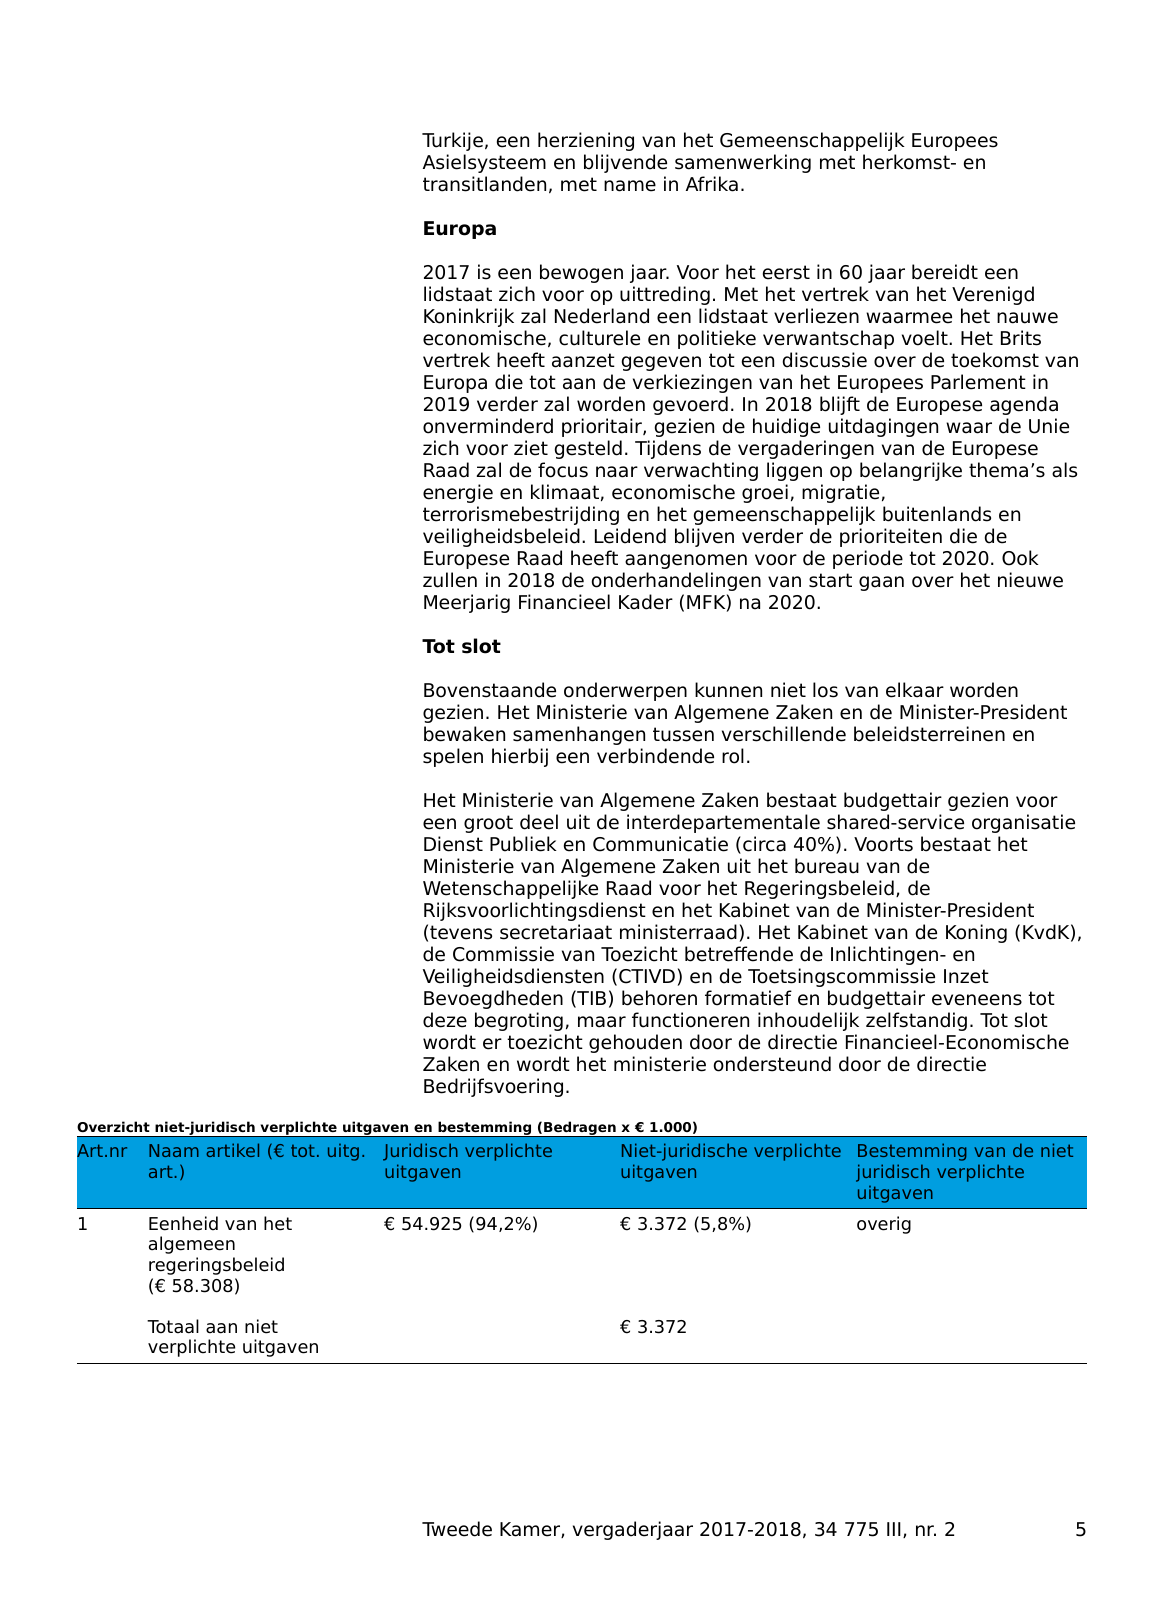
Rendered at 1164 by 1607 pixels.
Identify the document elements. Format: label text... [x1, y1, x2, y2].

table_cell Juridisch verplichte uitgaven [378, 1137, 614, 1208]
table_cell 1 [77, 1209, 142, 1296]
table_cell [850, 1317, 1087, 1363]
table_cell Niet-juridische verplichte uitgaven [614, 1137, 850, 1208]
table_cell Naam artikel (€ tot. uitg. art.) [142, 1137, 378, 1208]
text 2017 is een bewogen jaar. Voor het eerst in 60 jaar bereidt een lidstaat zich voor op uittreding. Met het vertrek van het Verenigd Koninkrijk zal Nederland een lidstaat verliezen waarmee het nauwe economische, culturele en politieke verwantschap voelt. Het Brits vertrek heeft aanzet gegeven tot een discussie over de toekomst van Europa die tot aan de verkiezingen van het Europees Parlement in 2019 verder zal worden gevoerd. In 2018 blijft de Europese agenda onverminderd prioritair, gezien de huidige uitdagingen waar de Unie zich voor ziet gesteld. Tijdens de vergaderingen van de Europese Raad zal de focus naar verwachting liggen op belangrijke thema’s als energie en klimaat, economische groei, migratie, terrorismebestrijding en het gemeenschappelijk buitenlands en veiligheidsbeleid. Leidend blijven verder de prioriteiten die de Europese Raad heeft aangenomen voor de periode tot 2020. Ook zullen in 2018 de onderhandelingen van start gaan over het nieuwe Meerjarig Financieel Kader (MFK) na 2020. [422, 262, 1087, 614]
table_cell € 54.925 (94,2%) [378, 1209, 614, 1296]
table_cell € 3.372 (5,8%) [614, 1209, 850, 1296]
table_cell [378, 1296, 614, 1317]
table_cell Bestemming van de niet juridisch verplichte uitgaven [850, 1137, 1087, 1208]
table_cell Art.nr [77, 1137, 142, 1208]
subtitle Europa [422, 218, 1087, 240]
table_cell [378, 1317, 614, 1363]
subtitle Tot slot [422, 636, 1087, 658]
text Turkije, een herziening van het Gemeenschappelijk Europees Asielsysteem en blijvende samenwerking met herkomst- en transitlanden, met name in Afrika. [422, 130, 1087, 196]
table_header Overzicht niet-juridisch verplichte uitgaven en bestemming (Bedragen x € 1.000) [77, 1120, 1087, 1136]
text Bovenstaande onderwerpen kunnen niet los van elkaar worden gezien. Het Ministerie van Algemene Zaken en de Minister-President bewaken samenhangen tussen verschillende beleidsterreinen en spelen hierbij een verbindende rol. [422, 680, 1087, 768]
table_cell € 3.372 [614, 1317, 850, 1363]
table_cell [850, 1296, 1087, 1317]
table_cell [77, 1317, 142, 1363]
table_cell overig [850, 1209, 1087, 1296]
table_cell [142, 1296, 378, 1317]
table_cell Totaal aan niet verplichte uitgaven [142, 1317, 378, 1363]
table_cell [614, 1296, 850, 1317]
table_cell Eenheid van het algemeen regeringsbeleid (€ 58.308) [142, 1209, 378, 1296]
table_cell [77, 1296, 142, 1317]
text Het Ministerie van Algemene Zaken bestaat budgettair gezien voor een groot deel uit de interdepartementale shared-service organisatie Dienst Publiek en Communicatie (circa 40%). Voorts bestaat het Ministerie van Algemene Zaken uit het bureau van de Wetenschappelijke Raad voor het Regeringsbeleid, de Rijksvoorlichtingsdienst en het Kabinet van de Minister-President (tevens secretariaat ministerraad). Het Kabinet van de Koning (KvdK), de Commissie van Toezicht betreffende de Inlichtingen- en Veiligheidsdiensten (CTIVD) en de Toetsingscommissie Inzet Bevoegdheden (TIB) behoren formatief en budgettair eveneens tot deze begroting, maar functioneren inhoudelijk zelfstandig. Tot slot wordt er toezicht gehouden door de directie Financieel-Economische Zaken en wordt het ministerie ondersteund door de directie Bedrijfsvoering. [422, 790, 1087, 1098]
